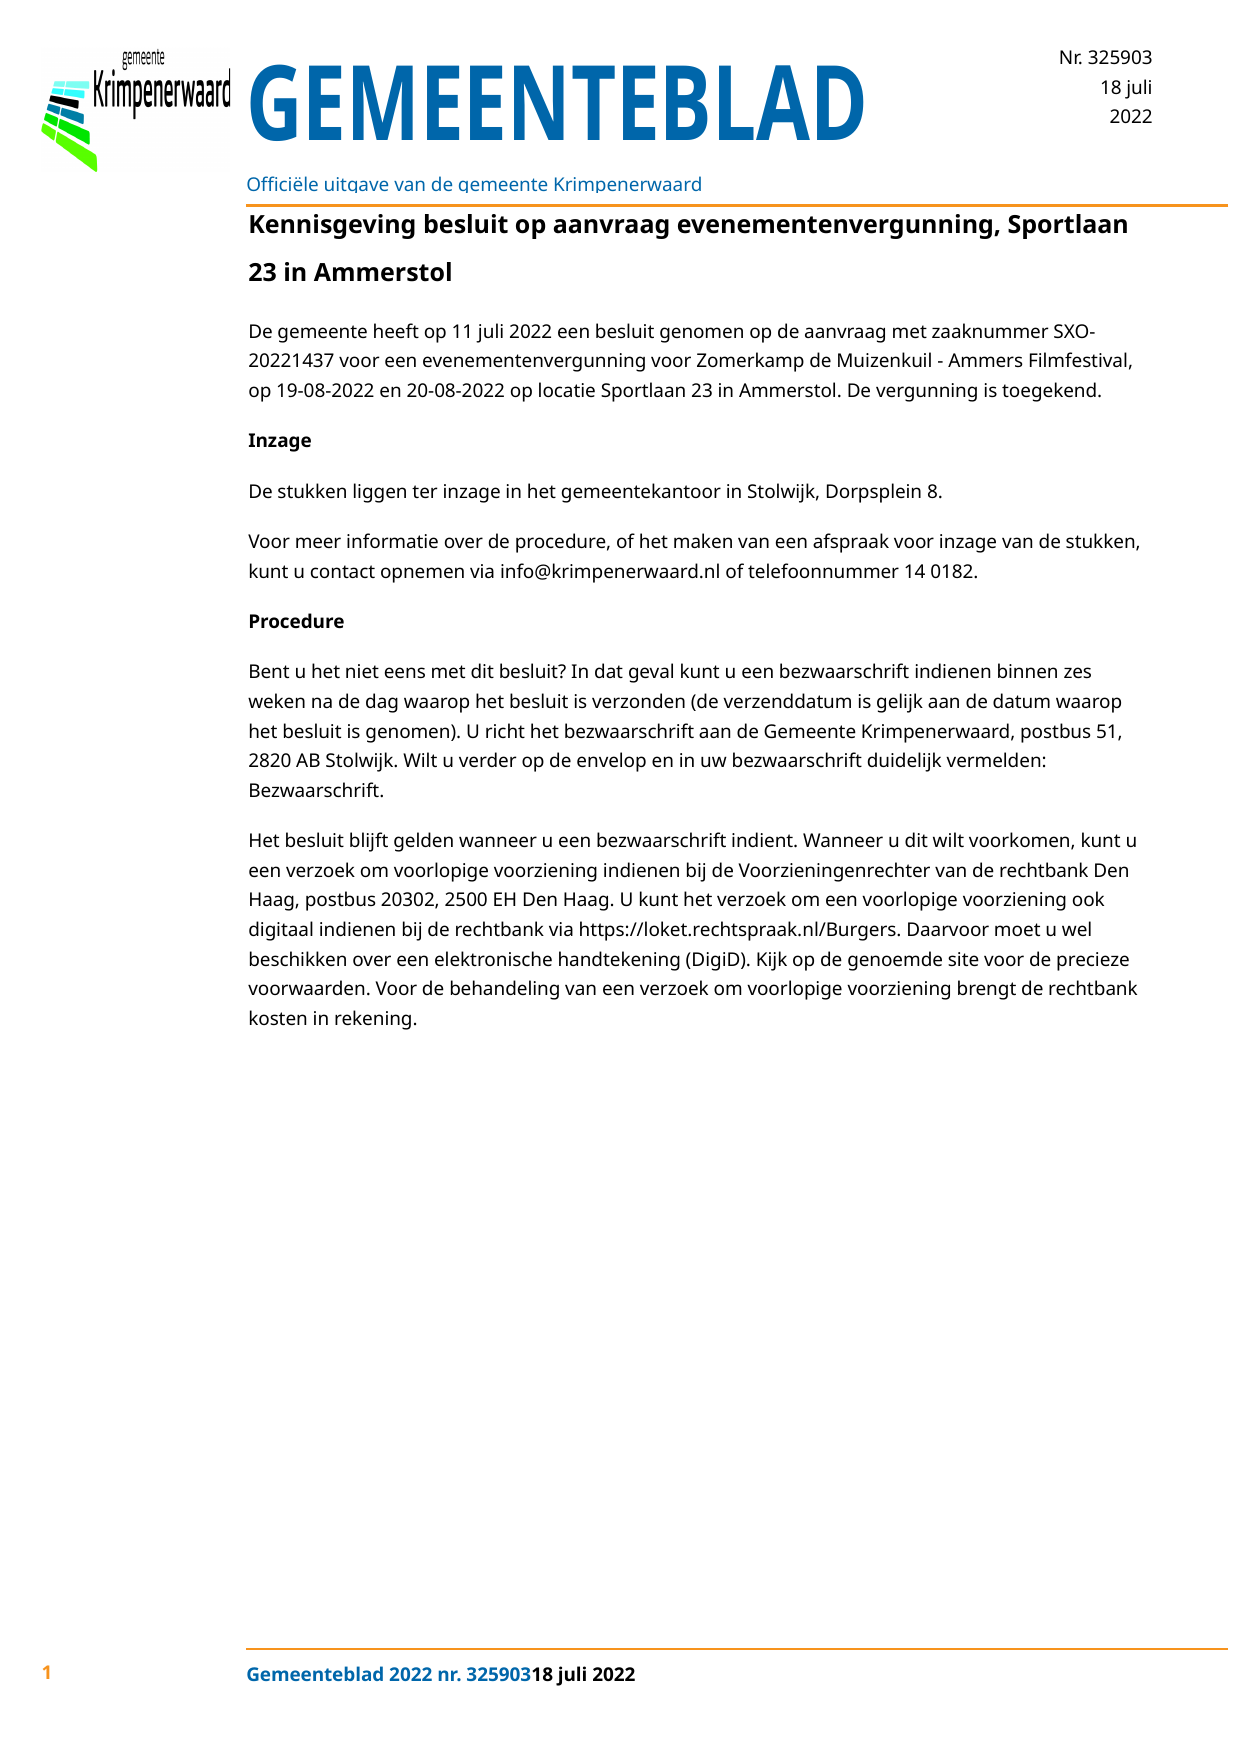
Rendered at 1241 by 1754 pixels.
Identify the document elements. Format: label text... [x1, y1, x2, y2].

text De stukken liggen ter inzage in het gemeentekantoor in Stolwijk, Dorpsplein 8. [248, 478, 1152, 504]
text Inzage [248, 427, 1152, 453]
text Het besluit blijft gelden wanneer u een bezwaarschrift indient. Wanneer u dit wilt voorkomen, kunt u een verzoek om voorlopige voorziening indienen bij de Voorzieningenrechter van de rechtbank Den Haag, postbus 20302, 2500 EH Den Haag. U kunt het verzoek om een voorlopige voorziening ook digitaal indienen bij de rechtbank via https://loket.rechtspraak.nl/Burgers. Daarvoor moet u wel beschikken over een elektronische handtekening (DigiD). Kijk op de genoemde site voor de precieze voorwaarden. Voor de behandeling van een verzoek om voorlopige voorziening brengt de rechtbank kosten in rekening. [248, 827, 1152, 1031]
text De gemeente heeft op 11 juli 2022 een besluit genomen op de aanvraag met zaaknummer SXO-20221437 voor een evenementenvergunning voor Zomerkamp de Muizenkuil - Ammers Filmfestival, op 19-08-2022 en 20-08-2022 op locatie Sportlaan 23 in Ammerstol. De vergunning is toegekend. [248, 318, 1152, 403]
picture [41, 47, 231, 172]
text Bent u het niet eens met dit besluit? In dat geval kunt u een bezwaarschrift indienen binnen zes weken na de dag waarop het besluit is verzonden (de verzenddatum is gelijk aan de datum waarop het besluit is genomen). U richt het bezwaarschrift aan de Gemeente Krimpenerwaard, postbus 51, 2820 AB Stolwijk. Wilt u verder op de envelop en in uw bezwaarschrift duidelijk vermelden: Bezwaarschrift. [248, 659, 1152, 803]
text Kennisgeving besluit op aanvraag evenementenvergunning, Sportlaan 23 in Ammerstol [248, 207, 1152, 288]
text Procedure [248, 608, 1152, 634]
text Voor meer informatie over de procedure, of het maken van een afspraak voor inzage van de stukken, kunt u contact opnemen via info@krimpenerwaard.nl of telefoonnummer 14 0182. [248, 528, 1152, 584]
